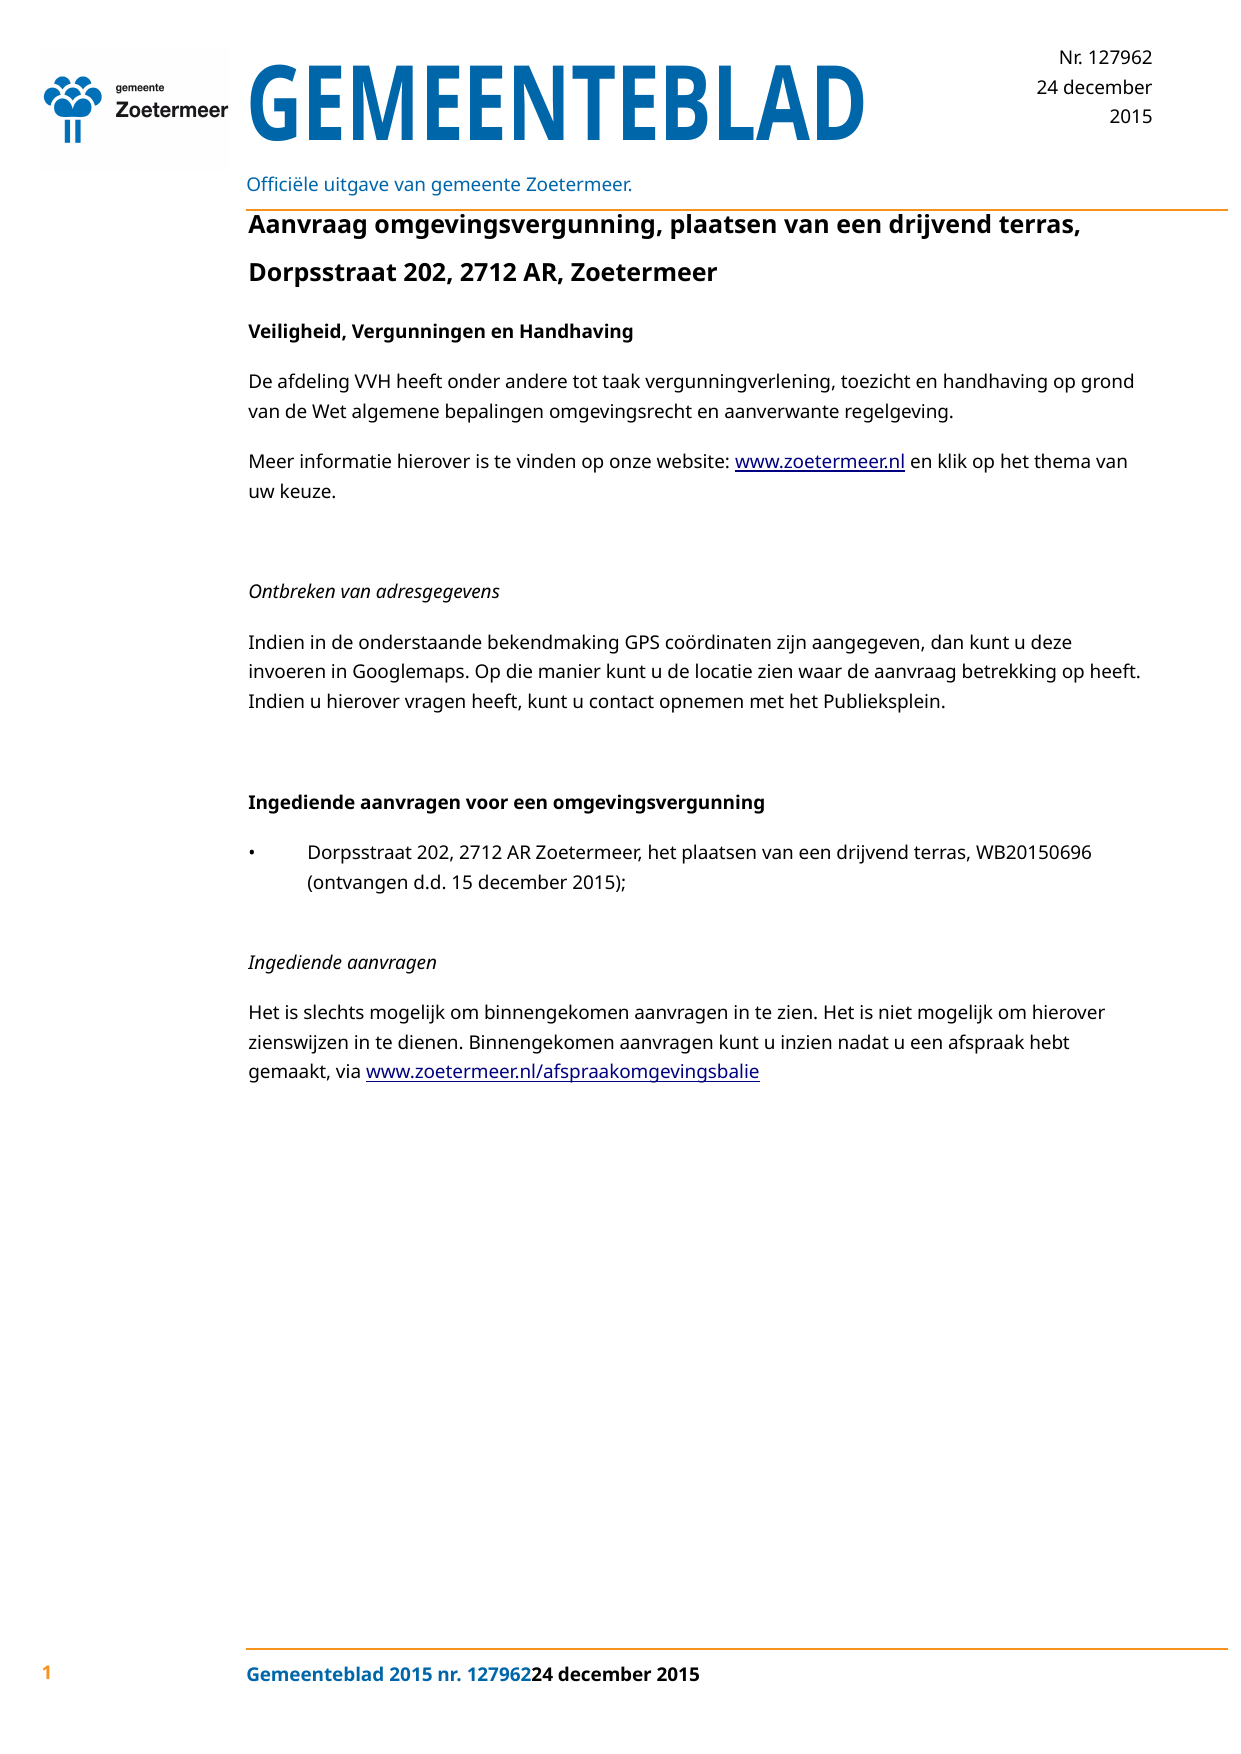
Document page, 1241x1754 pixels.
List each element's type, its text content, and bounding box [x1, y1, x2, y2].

list Dorpsstraat 202, 2712 AR Zoetermeer, het plaatsen van een drijvend terras, WB20150696 (ontvangen d.d. 15 december 2015); [248, 839, 1152, 895]
text Ontbreken van adresgegevens [248, 579, 1152, 604]
text Het is slechts mogelijk om binnengekomen aanvragen in te zien. Het is niet mogelijk om hierover zienswijzen in te dienen. Binnengekomen aanvragen kunt u inzien nadat u een afspraak hebt gemaakt, via www.zoetermeer.nl/afspraakomgevingsbalie [248, 999, 1152, 1084]
text Indien in de onderstaande bekendmaking GPS coördinaten zijn aangegeven, dan kunt u deze invoeren in Googlemaps. Op die manier kunt u de locatie zien waar de aanvraag betrekking op heeft. Indien u hierover vragen heeft, kunt u contact opnemen met het Publieksplein. [248, 629, 1152, 714]
text De afdeling VVH heeft onder andere tot taak vergunningverlening, toezicht en handhaving op grond van de Wet algemene bepalingen omgevingsrecht en aanverwante regelgeving. [248, 368, 1152, 424]
text Veiligheid, Vergunningen en Handhaving [248, 318, 1152, 344]
text Ingediende aanvragen voor een omgevingsvergunning [248, 789, 1152, 815]
picture [41, 47, 231, 172]
text Ingediende aanvragen [248, 949, 1152, 975]
text Aanvraag omgevingsvergunning, plaatsen van een drijvend terras, Dorpsstraat 202, 2712 AR, Zoetermeer [248, 211, 1152, 288]
text Meer informatie hierover is te vinden op onze website: www.zoetermeer.nl en klik op het thema van uw keuze. [248, 448, 1152, 504]
